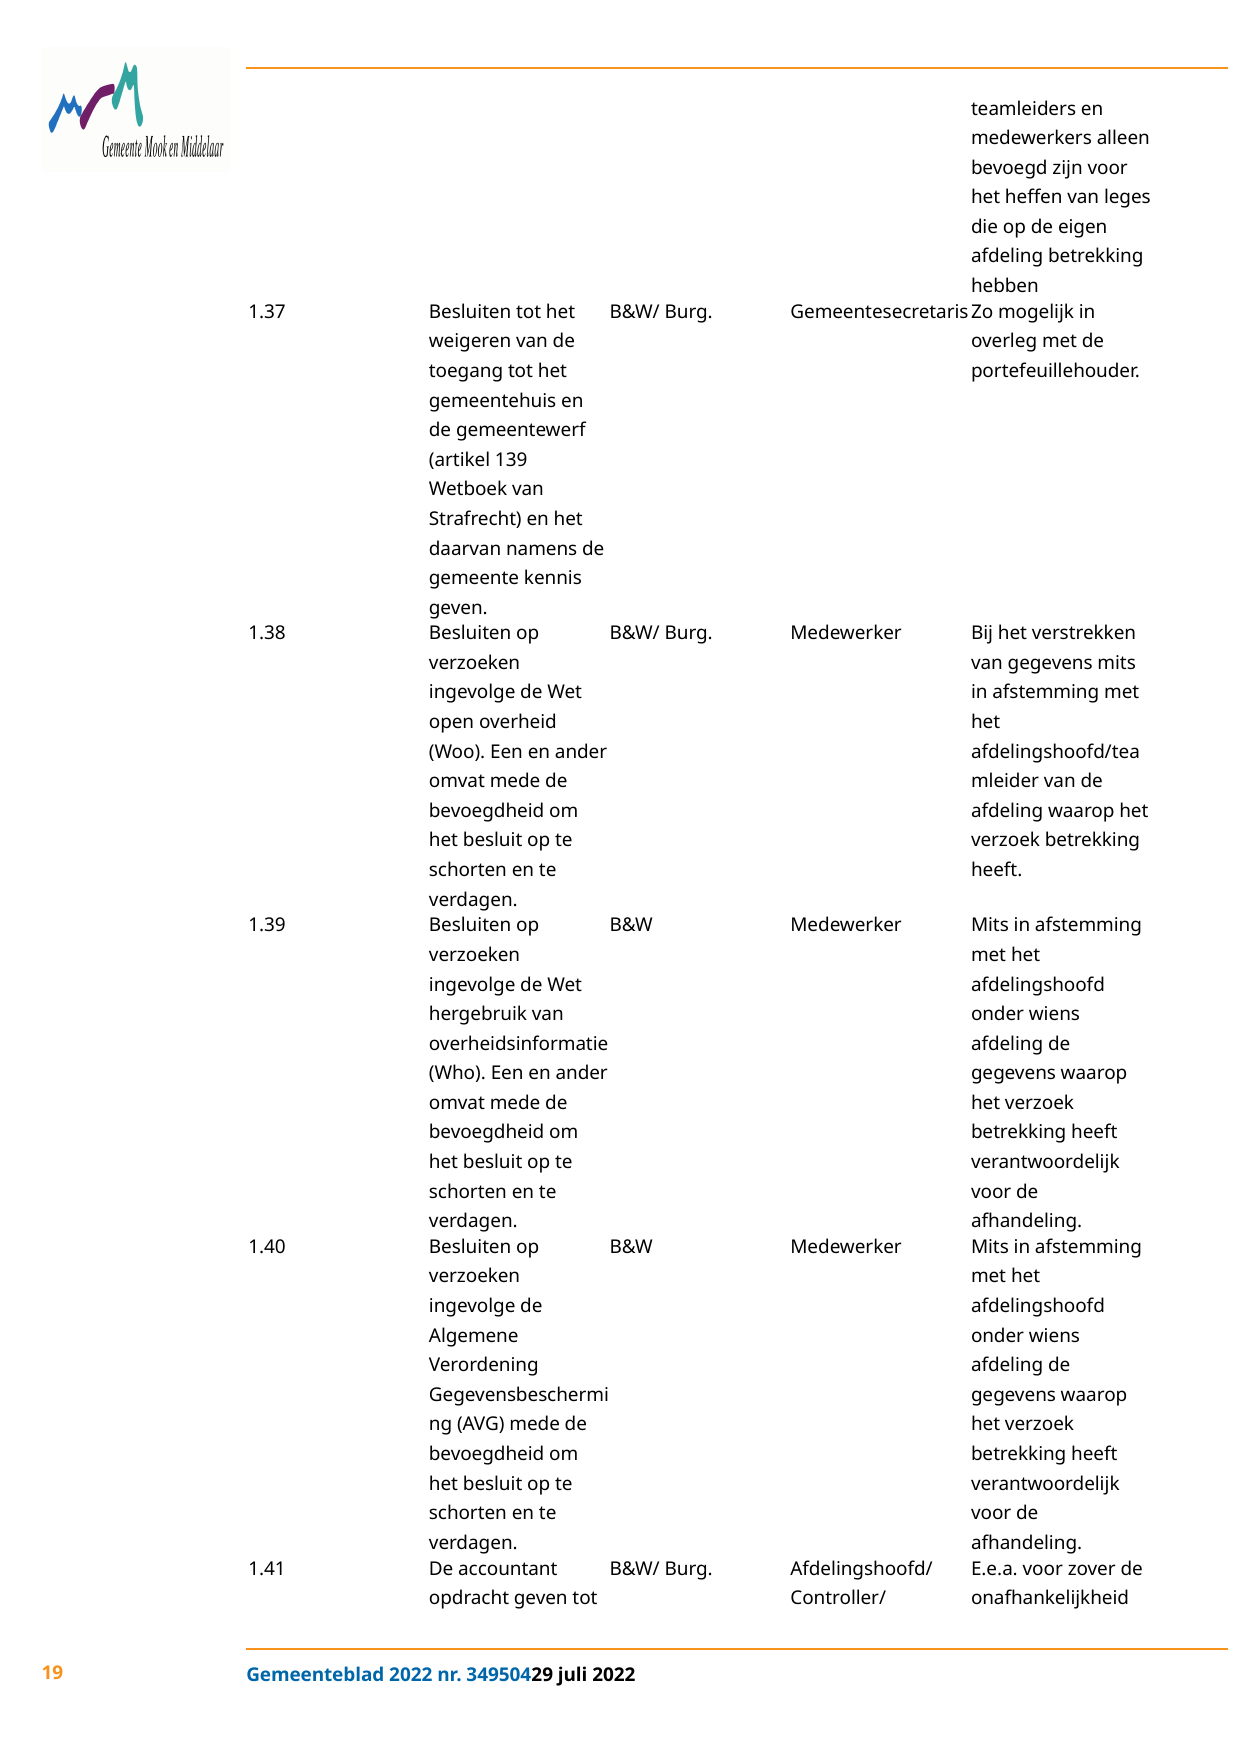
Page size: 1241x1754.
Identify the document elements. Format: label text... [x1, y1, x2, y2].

table_cell 1.40 [248, 1233, 429, 1555]
table_cell B&W [609, 1233, 790, 1555]
table_cell Mits in afstemming met het afdelingshoofd onder wiens afdeling de gegevens waarop het verzoek betrekking heeft verantwoordelijk voor de afhandeling. [971, 912, 1152, 1233]
table_cell 1.39 [248, 912, 429, 1233]
table_cell B&W/ Burg. [609, 298, 790, 619]
table_cell Zo mogelijk in overleg met de portefeuillehouder. [971, 298, 1152, 619]
table_cell De accountant opdracht geven tot [429, 1555, 609, 1610]
table_cell Besluiten op verzoeken ingevolge de Wet hergebruik van overheidsinformatie (Who). Een en ander omvat mede de bevoegdheid om het besluit op te schorten en te verdagen. [429, 912, 609, 1233]
table_cell Gemeentesecretaris [790, 298, 971, 619]
table_cell teamleiders en medewerkers alleen bevoegd zijn voor het heffen van leges die op de eigen afdeling betrekking hebben [971, 95, 1152, 298]
picture [41, 47, 231, 172]
table_cell Bij het verstrekken van gegevens mits in afstemming met het afdelingshoofd/teamleider van de afdeling waarop het verzoek betrekking heeft. [971, 620, 1152, 912]
table_cell Besluiten op verzoeken ingevolge de Wet open overheid (Woo). Een en ander omvat mede de bevoegdheid om het besluit op te schorten en te verdagen. [429, 620, 609, 912]
table_cell [609, 95, 790, 298]
table_cell B&W [609, 912, 790, 1233]
table_cell 1.38 [248, 620, 429, 912]
table_cell 1.37 [248, 298, 429, 619]
table_cell Medewerker [790, 912, 971, 1233]
table_cell [248, 95, 429, 298]
table_cell [429, 95, 609, 298]
table_cell B&W/ Burg. [609, 620, 790, 912]
table_cell E.e.a. voor zover de onafhankelijkheid [971, 1555, 1152, 1610]
table_cell Afdelingshoofd/Controller/ [790, 1555, 971, 1610]
table_cell Besluiten op verzoeken ingevolge de Algemene Verordening Gegevensbescherming (AVG) mede de bevoegdheid om het besluit op te schorten en te verdagen. [429, 1233, 609, 1555]
table_cell Besluiten tot het weigeren van de toegang tot het gemeentehuis en de gemeentewerf (artikel 139 Wetboek van Strafrecht) en het daarvan namens de gemeente kennis geven. [429, 298, 609, 619]
table_cell Medewerker [790, 1233, 971, 1555]
table_cell Mits in afstemming met het afdelingshoofd onder wiens afdeling de gegevens waarop het verzoek betrekking heeft verantwoordelijk voor de afhandeling. [971, 1233, 1152, 1555]
table_cell 1.41 [248, 1555, 429, 1610]
table_cell B&W/ Burg. [609, 1555, 790, 1610]
table_cell [790, 95, 971, 298]
table_cell Medewerker [790, 620, 971, 912]
